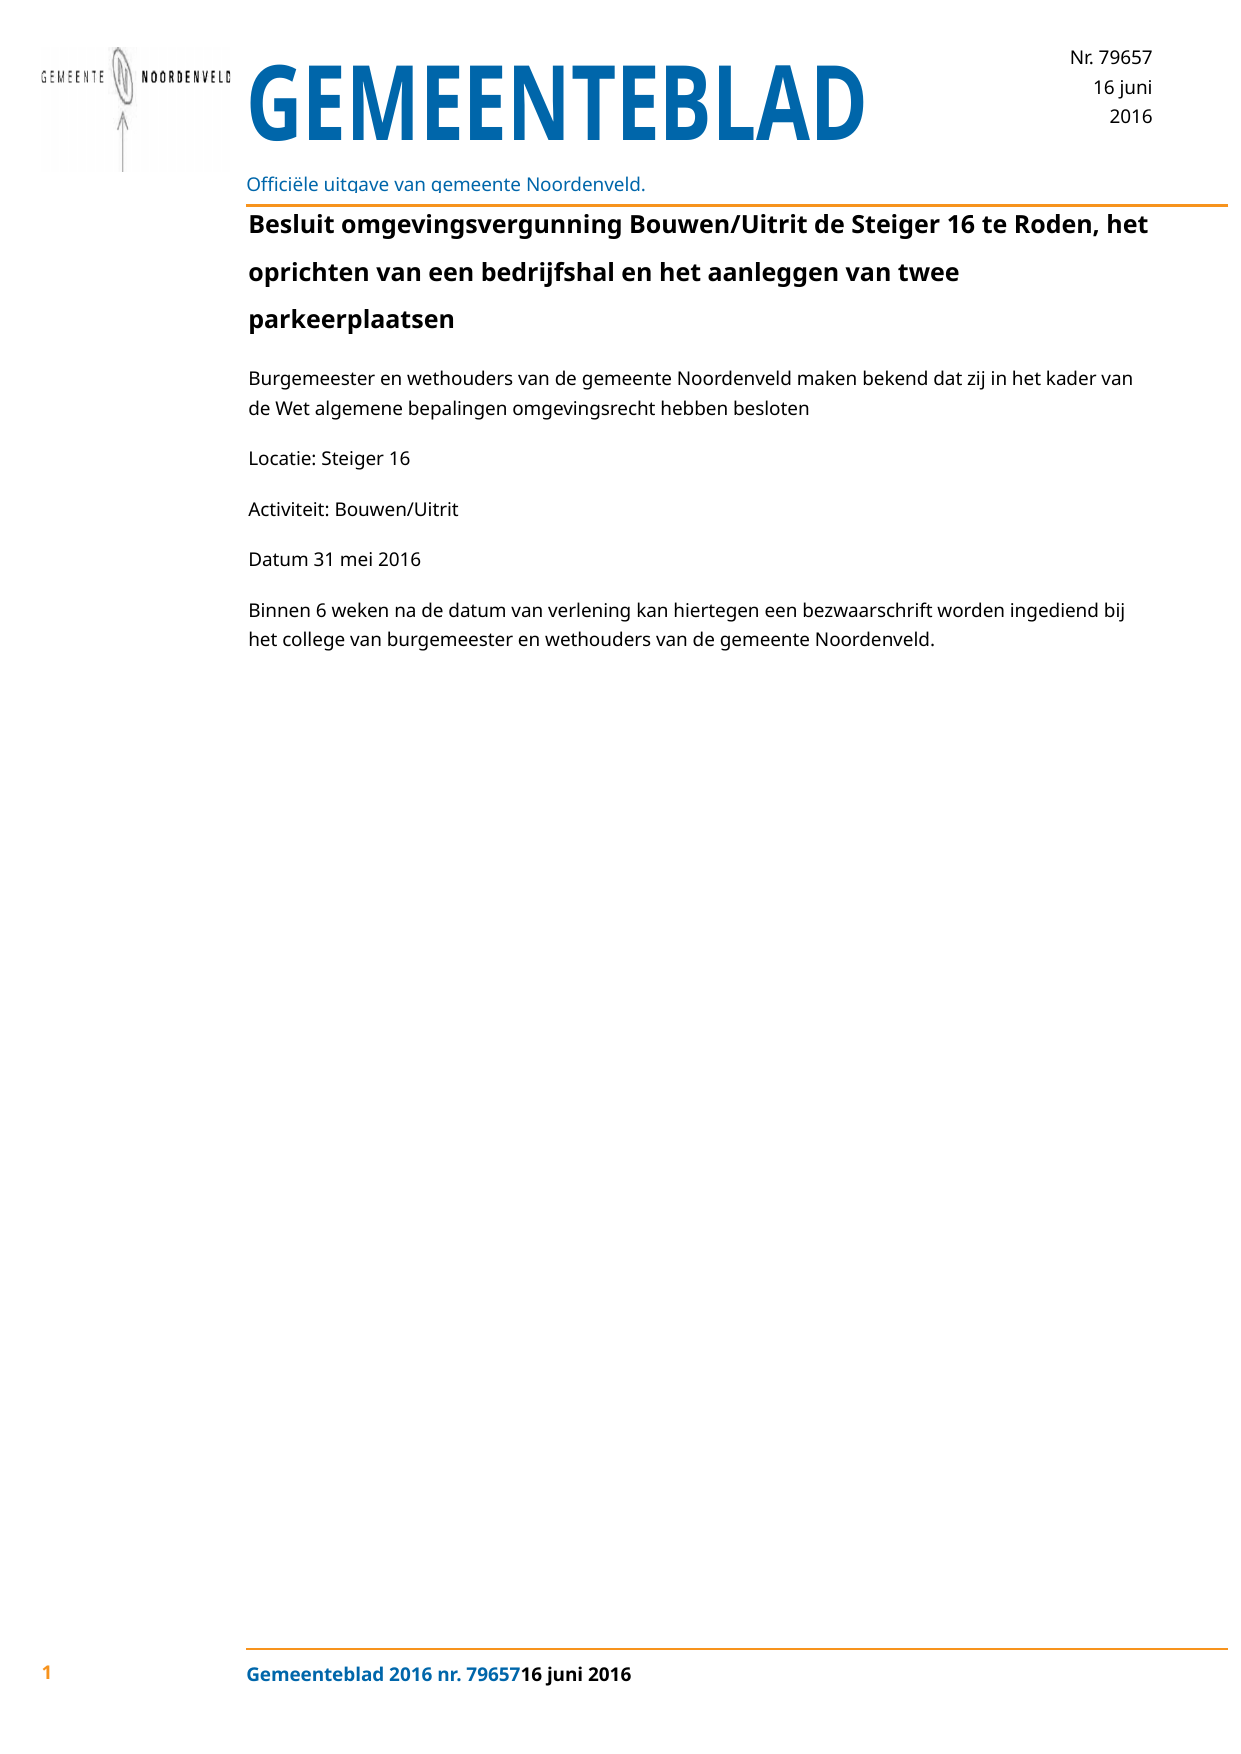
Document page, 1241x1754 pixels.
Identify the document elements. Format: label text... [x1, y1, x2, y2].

text Besluit omgevingsvergunning Bouwen/Uitrit de Steiger 16 te Roden, het oprichten van een bedrijfshal en het aanleggen van twee parkeerplaatsen [248, 207, 1152, 336]
text Binnen 6 weken na de datum van verlening kan hiertegen een bezwaarschrift worden ingediend bij het college van burgemeester en wethouders van de gemeente Noordenveld. [248, 597, 1152, 652]
text Locatie: Steiger 16 [248, 446, 1152, 471]
text Burgemeester en wethouders van de gemeente Noordenveld maken bekend dat zij in het kader van de Wet algemene bepalingen omgevingsrecht hebben besloten [248, 366, 1152, 421]
text Datum 31 mei 2016 [248, 546, 1152, 572]
picture [41, 47, 231, 172]
text Activiteit: Bouwen/Uitrit [248, 496, 1152, 522]
